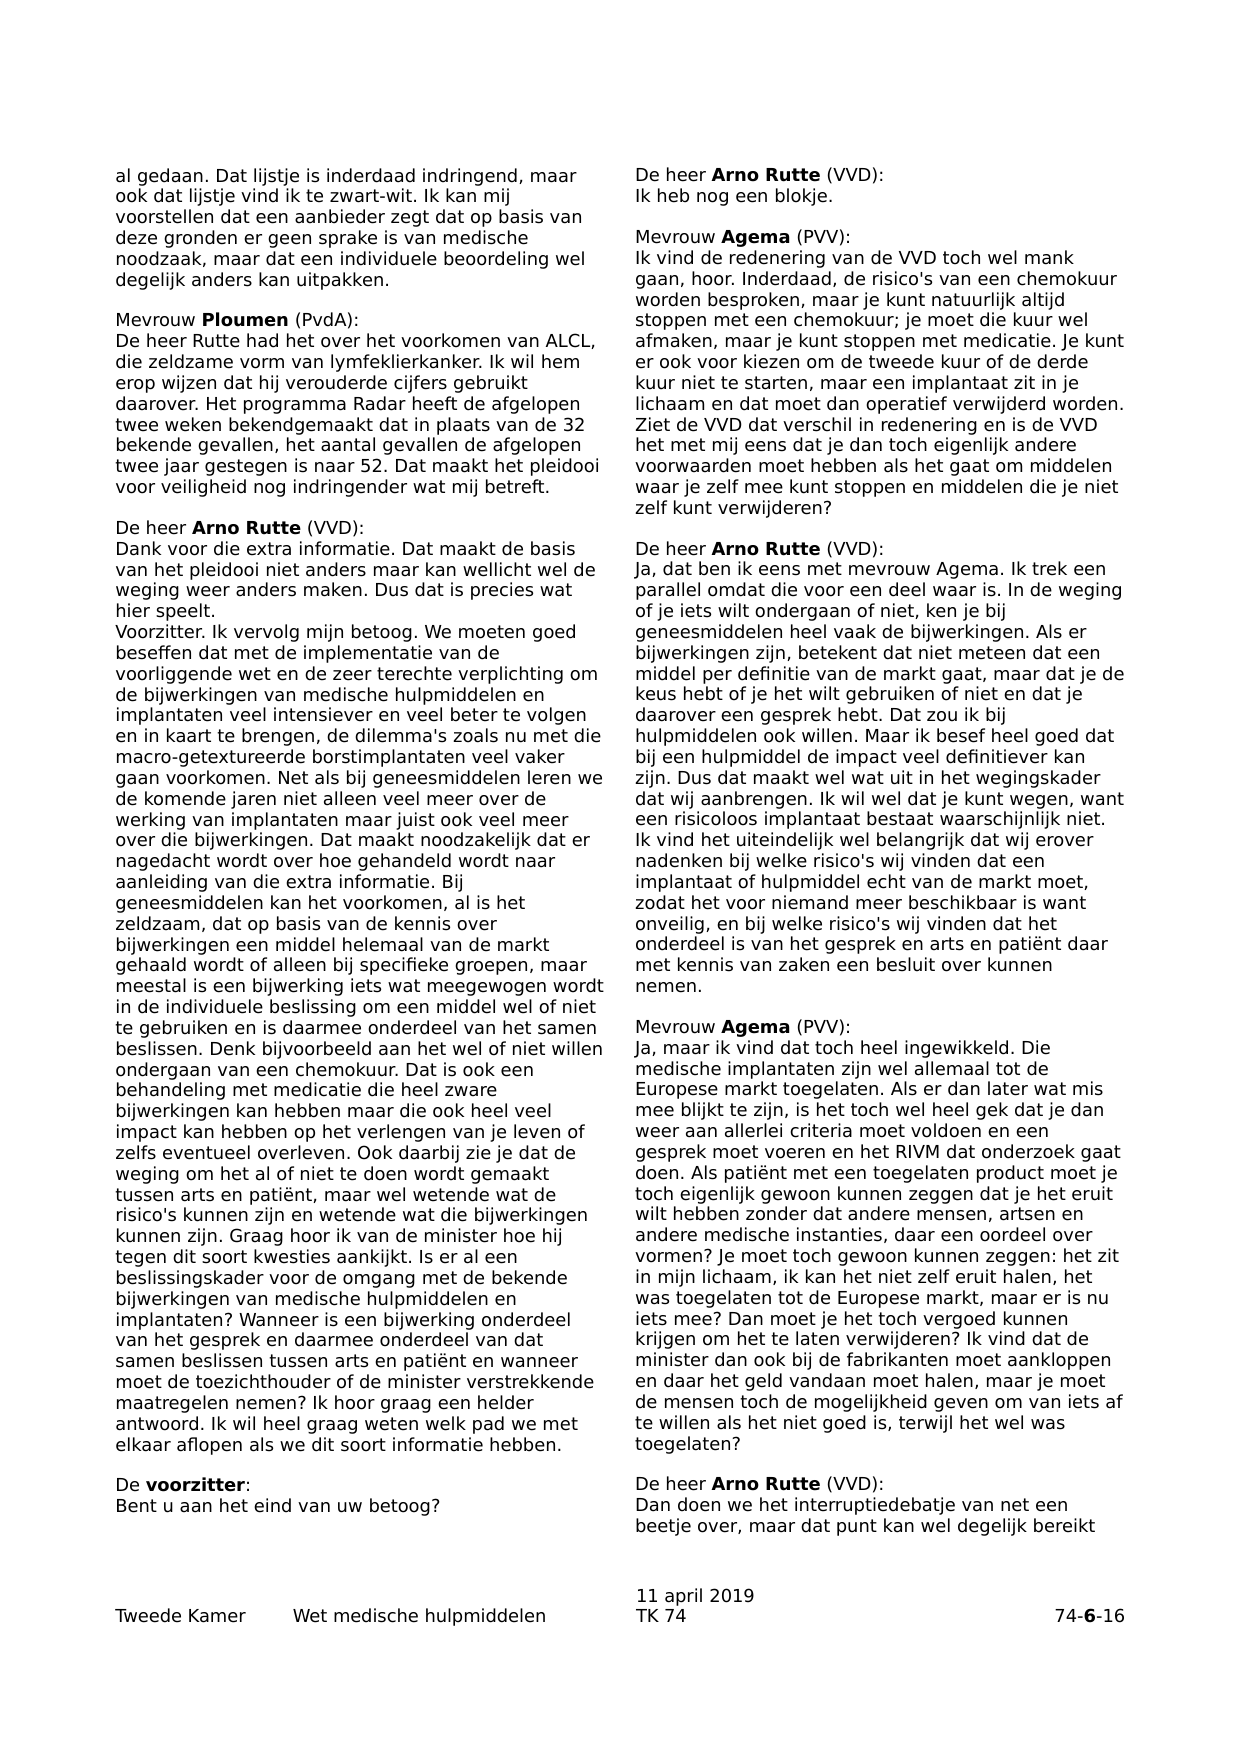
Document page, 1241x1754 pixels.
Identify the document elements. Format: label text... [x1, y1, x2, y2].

text Mevrouw Ploumen (PvdA): [115, 310, 605, 331]
text Dan doen we het interruptiedebatje van net een beetje over, maar dat punt kan wel degelijk bereikt [635, 1495, 1125, 1536]
text Ik vind de redenering van de VVD toch wel mank gaan, hoor. Inderdaad, de risico's van een chemokuur worden besproken, maar je kunt natuurlijk altijd stoppen met een chemokuur; je moet die kuur wel afmaken, maar je kunt stoppen met medicatie. Je kunt er ook voor kiezen om de tweede kuur of de derde kuur niet te starten, maar een implantaat zit in je lichaam en dat moet dan operatief verwijderd worden. Ziet de VVD dat verschil in redenering en is de VVD het met mij eens dat je dan toch eigenlijk andere voorwaarden moet hebben als het gaat om middelen waar je zelf mee kunt stoppen en middelen die je niet zelf kunt verwijderen? [635, 248, 1125, 518]
text De heer Rutte had het over het voorkomen van ALCL, die zeldzame vorm van lymfeklierkanker. Ik wil hem erop wijzen dat hij verouderde cijfers gebruikt daarover. Het programma Radar heeft de afgelopen twee weken bekendgemaakt dat in plaats van de 32 bekende gevallen, het aantal gevallen de afgelopen twee jaar gestegen is naar 52. Dat maakt het pleidooi voor veiligheid nog indringender wat mij betreft. [115, 331, 605, 498]
text De heer Arno Rutte (VVD): [635, 538, 1125, 559]
text De heer Arno Rutte (VVD): [115, 518, 605, 538]
text Voorzitter. Ik vervolg mijn betoog. We moeten goed beseffen dat met de implementatie van de voorliggende wet en de zeer terechte verplichting om de bijwerkingen van medische hulpmiddelen en implantaten veel intensiever en veel beter te volgen en in kaart te brengen, de dilemma's zoals nu met die macro-getextureerde borstimplantaten veel vaker gaan voorkomen. Net als bij geneesmiddelen leren we de komende jaren niet alleen veel meer over de werking van implantaten maar juist ook veel meer over die bijwerkingen. Dat maakt noodzakelijk dat er nagedacht wordt over hoe gehandeld wordt naar aanleiding van die extra informatie. Bij geneesmiddelen kan het voorkomen, al is het zeldzaam, dat op basis van de kennis over bijwerkingen een middel helemaal van de markt gehaald wordt of alleen bij specifieke groepen, maar meestal is een bijwerking iets wat meegewogen wordt in de individuele beslissing om een middel wel of niet te gebruiken en is daarmee onderdeel van het samen beslissen. Denk bijvoorbeeld aan het wel of niet willen ondergaan van een chemokuur. Dat is ook een behandeling met medicatie die heel zware bijwerkingen kan hebben maar die ook heel veel impact kan hebben op het verlengen van je leven of zelfs eventueel overleven. Ook daarbij zie je dat de weging om het al of niet te doen wordt gemaakt tussen arts en patiënt, maar wel wetende wat de risico's kunnen zijn en wetende wat die bijwerkingen kunnen zijn. Graag hoor ik van de minister hoe hij tegen dit soort kwesties aankijkt. Is er al een beslissingskader voor de omgang met de bekende bijwerkingen van medische hulpmiddelen en implantaten? Wanneer is een bijwerking onderdeel van het gesprek en daarmee onderdeel van dat samen beslissen tussen arts en patiënt en wanneer moet de toezichthouder of de minister verstrekkende maatregelen nemen? Ik hoor graag een helder antwoord. Ik wil heel graag weten welk pad we met elkaar aflopen als we dit soort informatie hebben. [115, 622, 605, 1455]
text Mevrouw Agema (PVV): [635, 227, 1125, 248]
text De voorzitter: [115, 1475, 605, 1496]
text al gedaan. Dat lijstje is inderdaad indringend, maar ook dat lijstje vind ik te zwart-wit. Ik kan mij voorstellen dat een aanbieder zegt dat op basis van deze gronden er geen sprake is van medische noodzaak, maar dat een individuele beoordeling wel degelijk anders kan uitpakken. [115, 165, 605, 290]
text Mevrouw Agema (PVV): [635, 1017, 1125, 1037]
text De heer Arno Rutte (VVD): [635, 165, 1125, 186]
text Ja, maar ik vind dat toch heel ingewikkeld. Die medische implantaten zijn wel allemaal tot de Europese markt toegelaten. Als er dan later wat mis mee blijkt te zijn, is het toch wel heel gek dat je dan weer aan allerlei criteria moet voldoen en een gesprek moet voeren en het RIVM dat onderzoek gaat doen. Als patiënt met een toegelaten product moet je toch eigenlijk gewoon kunnen zeggen dat je het eruit wilt hebben zonder dat andere mensen, artsen en andere medische instanties, daar een oordeel over vormen? Je moet toch gewoon kunnen zeggen: het zit in mijn lichaam, ik kan het niet zelf eruit halen, het was toegelaten tot de Europese markt, maar er is nu iets mee? Dan moet je het toch vergoed kunnen krijgen om het te laten verwijderen? Ik vind dat de minister dan ook bij de fabrikanten moet aankloppen en daar het geld vandaan moet halen, maar je moet de mensen toch de mogelijkheid geven om van iets af te willen als het niet goed is, terwijl het wel was toegelaten? [635, 1037, 1125, 1454]
text Ja, dat ben ik eens met mevrouw Agema. Ik trek een parallel omdat die voor een deel waar is. In de weging of je iets wilt ondergaan of niet, ken je bij geneesmiddelen heel vaak de bijwerkingen. Als er bijwerkingen zijn, betekent dat niet meteen dat een middel per definitie van de markt gaat, maar dat je de keus hebt of je het wilt gebruiken of niet en dat je daarover een gesprek hebt. Dat zou ik bij hulpmiddelen ook willen. Maar ik besef heel goed dat bij een hulpmiddel de impact veel definitiever kan zijn. Dus dat maakt wel wat uit in het wegingskader dat wij aanbrengen. Ik wil wel dat je kunt wegen, want een risicoloos implantaat bestaat waarschijnlijk niet. Ik vind het uiteindelijk wel belangrijk dat wij erover nadenken bij welke risico's wij vinden dat een implantaat of hulpmiddel echt van de markt moet, zodat het voor niemand meer beschikbaar is want onveilig, en bij welke risico's wij vinden dat het onderdeel is van het gesprek en arts en patiënt daar met kennis van zaken een besluit over kunnen nemen. [635, 559, 1125, 997]
text Bent u aan het eind van uw betoog? [115, 1496, 605, 1517]
text Ik heb nog een blokje. [635, 186, 1125, 207]
text De heer Arno Rutte (VVD): [635, 1474, 1125, 1495]
text Dank voor die extra informatie. Dat maakt de basis van het pleidooi niet anders maar kan wellicht wel de weging weer anders maken. Dus dat is precies wat hier speelt. [115, 538, 605, 622]
